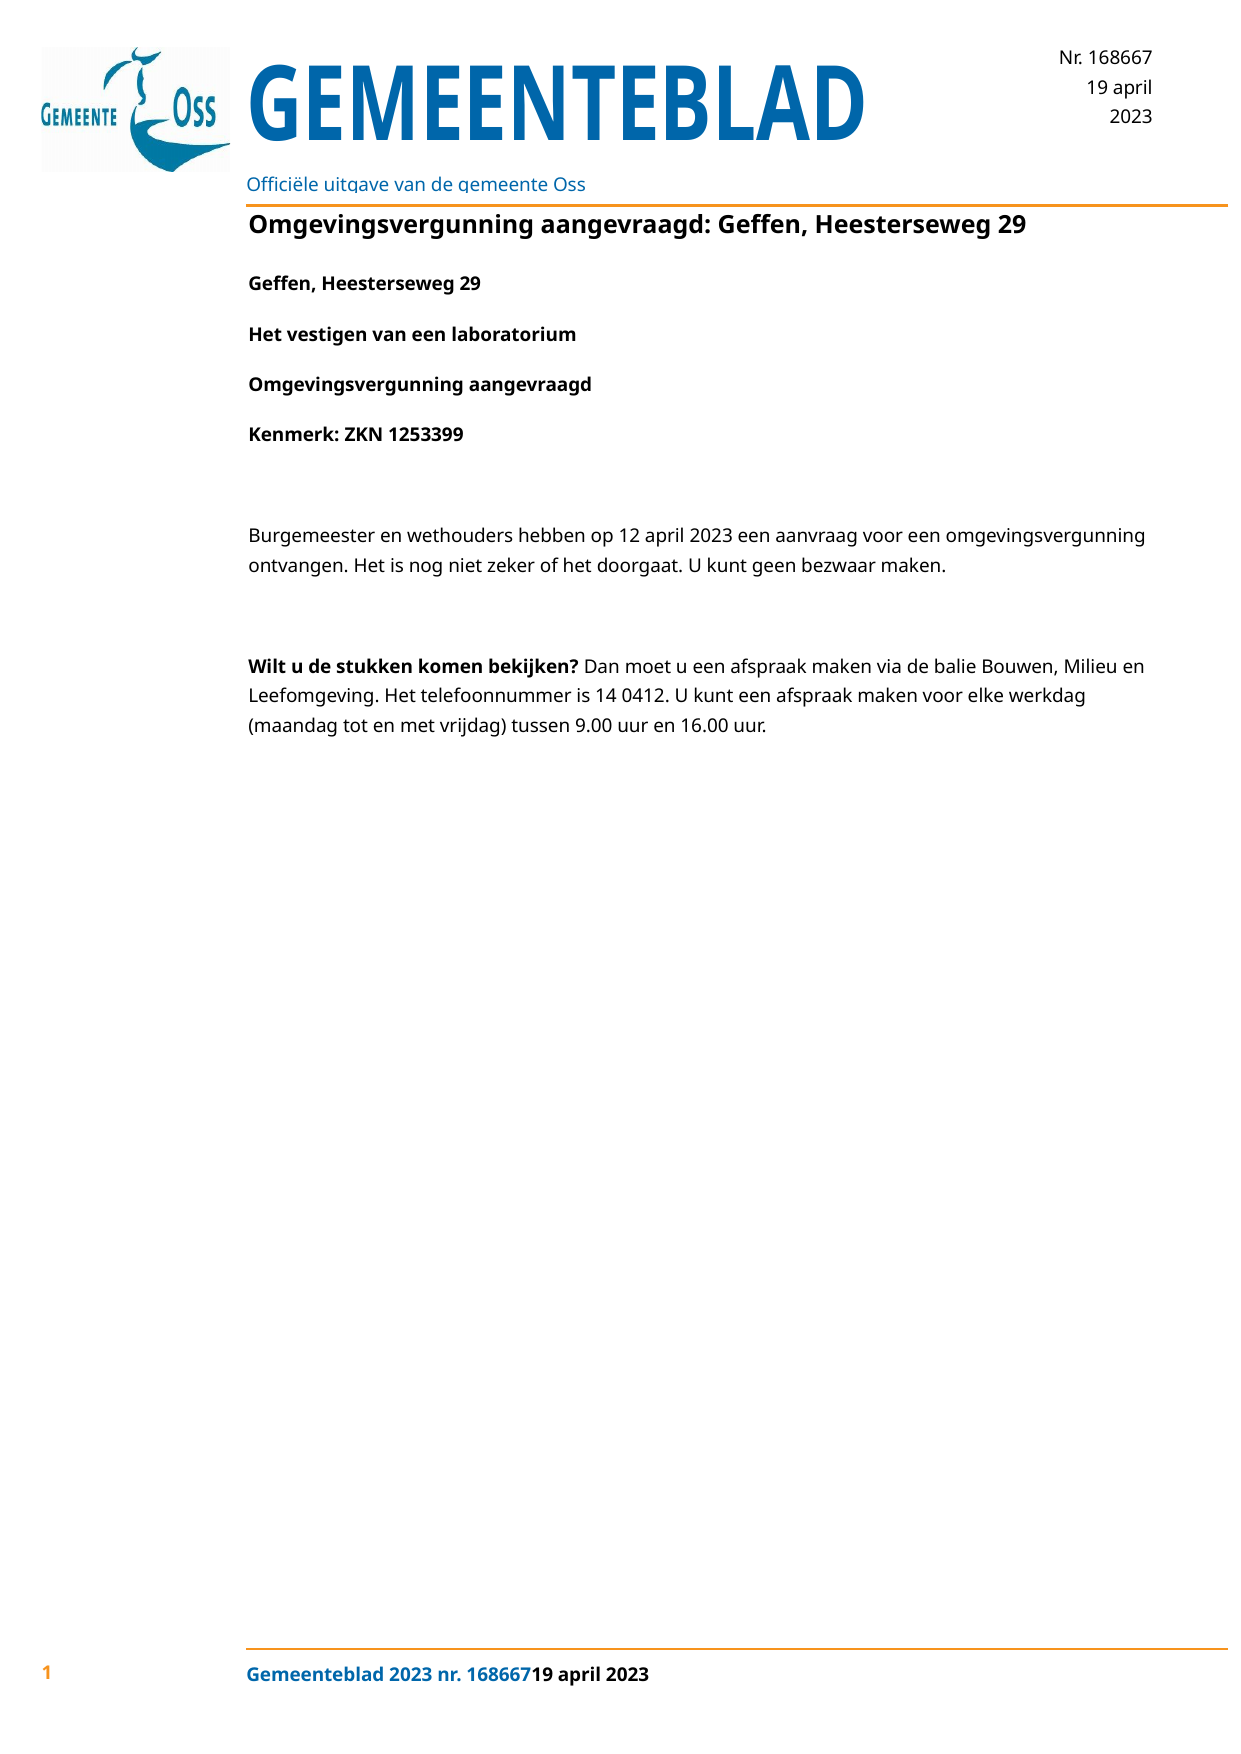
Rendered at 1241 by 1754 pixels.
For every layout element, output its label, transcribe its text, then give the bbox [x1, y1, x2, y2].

text Het vestigen van een laboratorium [248, 321, 1152, 346]
text Geffen, Heesterseweg 29 [248, 270, 1152, 296]
text Kenmerk: ZKN 1253399 [248, 422, 1152, 447]
text Wilt u de stukken komen bekijken? Dan moet u een afspraak maken via de balie Bouwen, Milieu en Leefomgeving. Het telefoonnummer is 14 0412. U kunt een afspraak maken voor elke werkdag (maandag tot en met vrijdag) tussen 9.00 uur en 16.00 uur. [248, 653, 1152, 738]
text Omgevingsvergunning aangevraagd: Geffen, Heesterseweg 29 [248, 207, 1152, 241]
text Burgemeester en wethouders hebben op 12 april 2023 een aanvraag voor een omgevingsvergunning ontvangen. Het is nog niet zeker of het doorgaat. U kunt geen bezwaar maken. [248, 522, 1152, 578]
picture [41, 47, 231, 172]
text Omgevingsvergunning aangevraagd [248, 371, 1152, 397]
